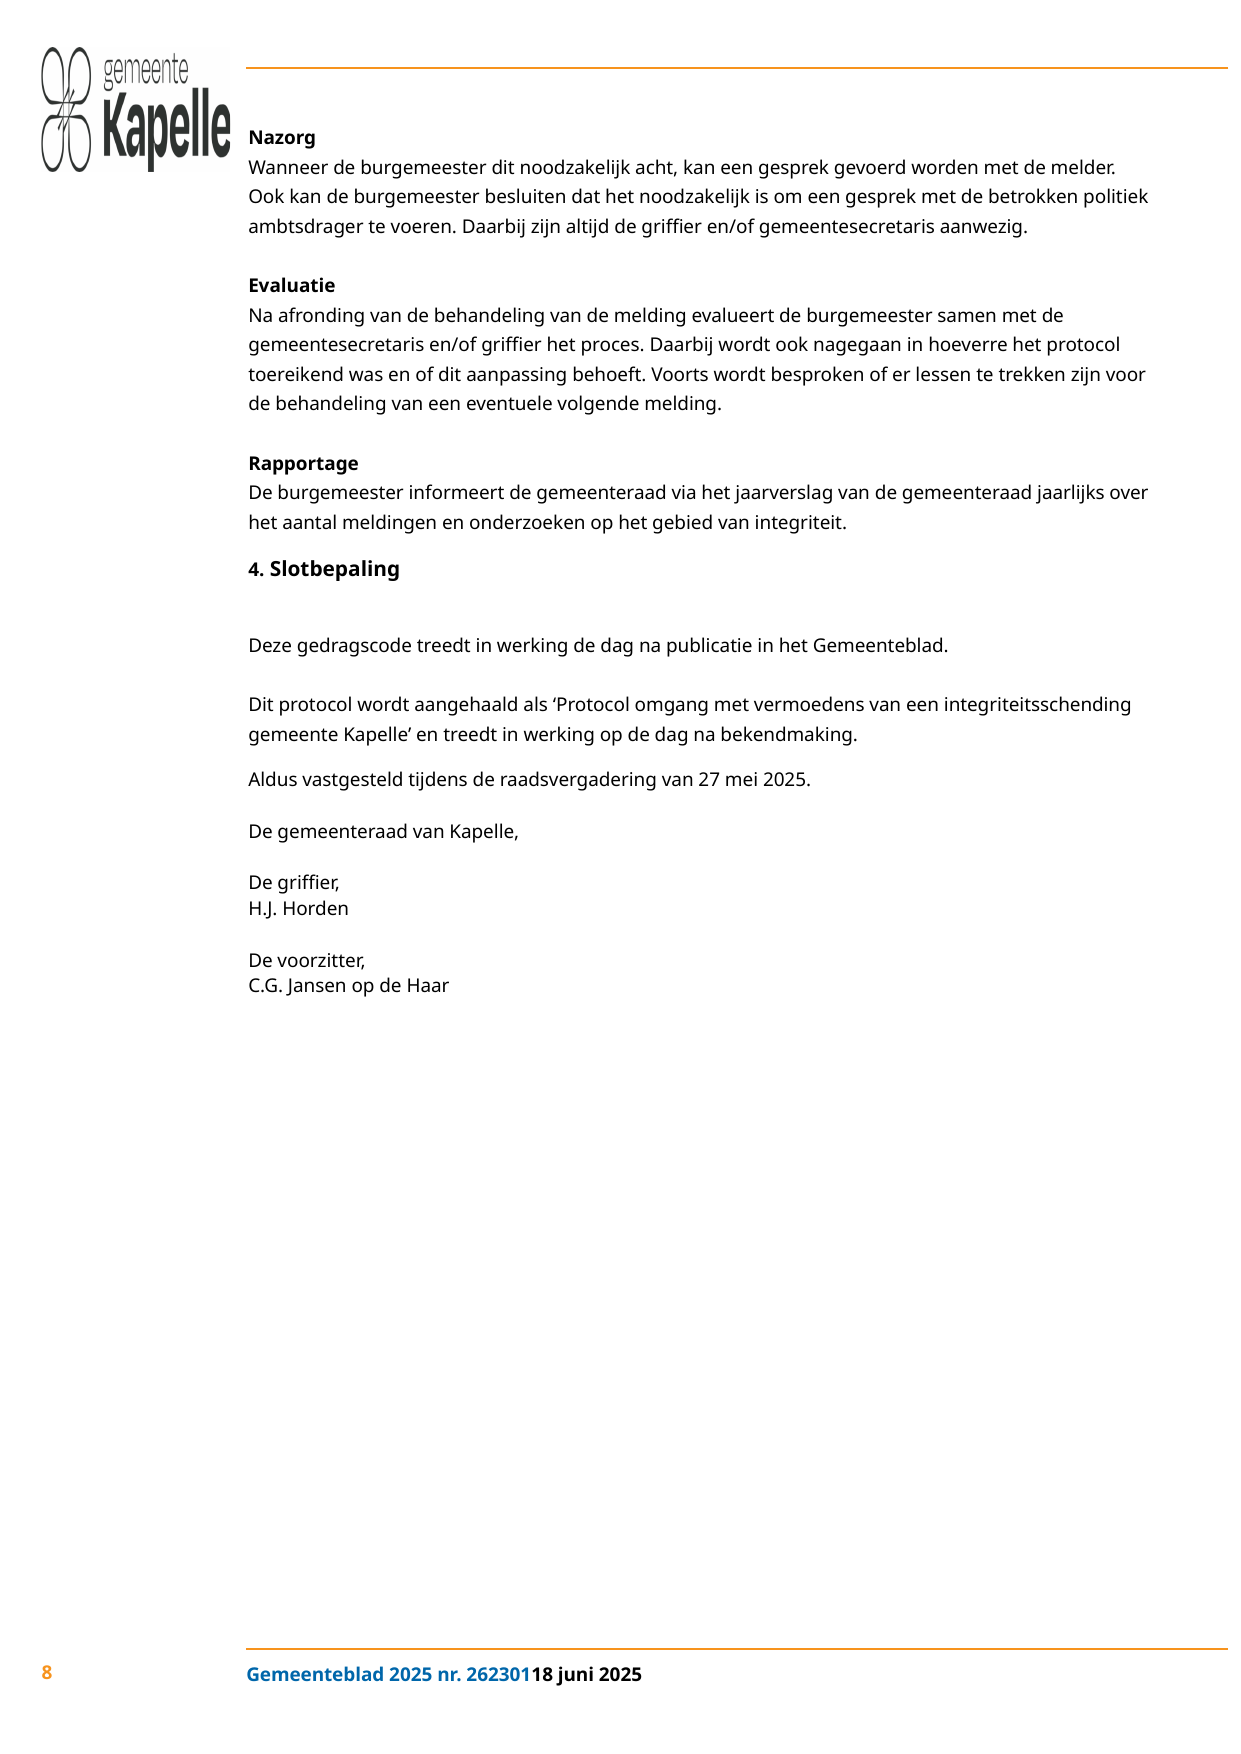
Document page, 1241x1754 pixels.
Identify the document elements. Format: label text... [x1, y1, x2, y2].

text De griffier, [248, 869, 1152, 895]
text Rapportage [248, 450, 1152, 476]
text Wanneer de burgemeester dit noodzakelijk acht, kan een gesprek gevoerd worden met de melder. Ook kan de burgemeester besluiten dat het noodzakelijk is om een gesprek met de betrokken politiek ambtsdrager te voeren. Daarbij zijn altijd de griffier en/of gemeentesecretaris aanwezig. [248, 154, 1152, 239]
text 4. Slotbepaling [248, 554, 1152, 583]
text Evaluatie [248, 272, 1152, 298]
picture [41, 47, 231, 172]
text Dit protocol wordt aangehaald als ‘Protocol omgang met vermoedens van een integriteitsschending gemeente Kapelle’ en treedt in werking op de dag na bekendmaking. [248, 691, 1152, 747]
text De burgemeester informeert de gemeenteraad via het jaarverslag van de gemeenteraad jaarlijks over het aantal meldingen en onderzoeken op het gebied van integriteit. [248, 479, 1152, 535]
text De gemeenteraad van Kapelle, [248, 818, 1152, 844]
text De voorzitter, [248, 947, 1152, 972]
text Aldus vastgesteld tijdens de raadsvergadering van 27 mei 2025. [248, 767, 1152, 792]
text H.J. Horden [248, 895, 1152, 921]
text C.G. Jansen op de Haar [248, 972, 1152, 998]
text Nazorg [248, 124, 1152, 150]
text Na afronding van de behandeling van de melding evalueert de burgemeester samen met de gemeentesecretaris en/of griffier het proces. Daarbij wordt ook nagegaan in hoeverre het protocol toereikend was en of dit aanpassing behoeft. Voorts wordt besproken of er lessen te trekken zijn voor de behandeling van een eventuele volgende melding. [248, 302, 1152, 416]
text Deze gedragscode treedt in werking de dag na publicatie in het Gemeenteblad. [248, 632, 1152, 658]
